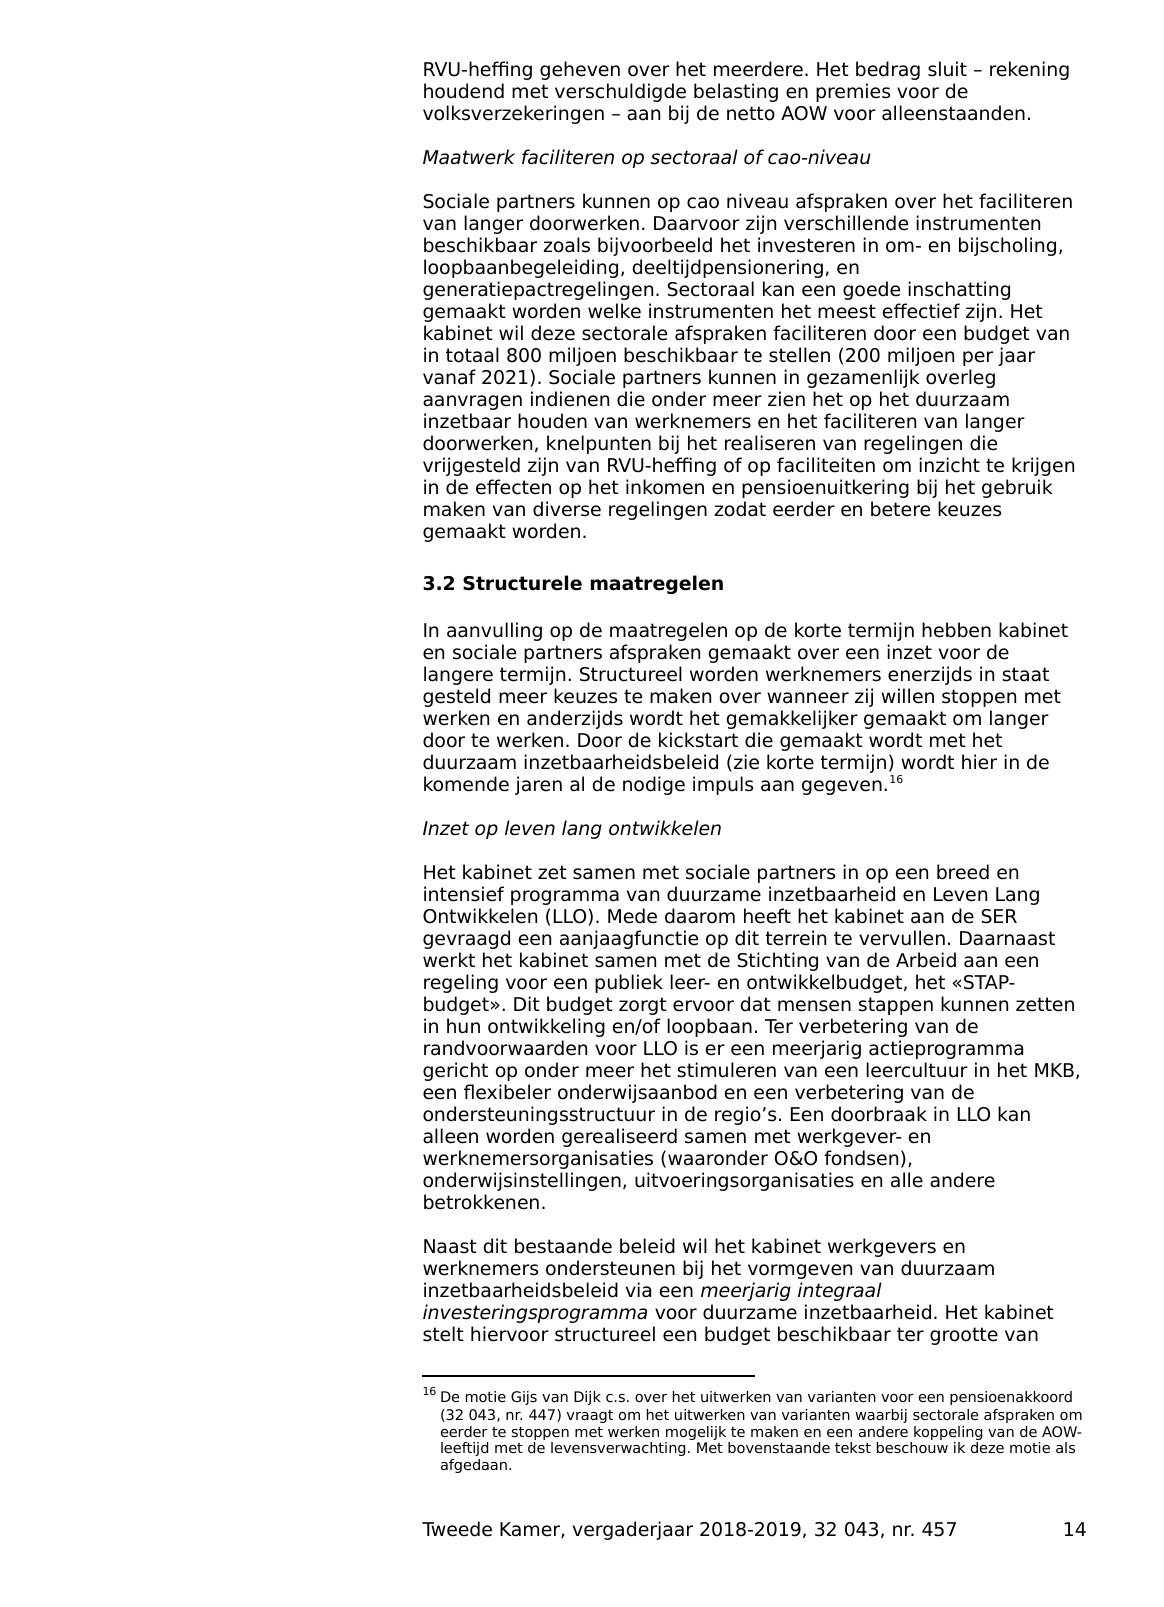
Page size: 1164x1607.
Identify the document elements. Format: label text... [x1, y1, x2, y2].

subtitle 3.2 Structurele maatregelen [422, 573, 1087, 595]
subtitle Inzet op leven lang ontwikkelen [422, 818, 1087, 840]
text De motie Gijs van Dijk c.s. over het uitwerken van varianten voor een pensioenakkoord (32 043, nr. 447) vraagt om het uitwerken van varianten waarbij sectorale afspraken om eerder te stoppen met werken mogelijk te maken en een andere koppeling van de AOW-leeftijd met de levensverwachting. Met bovenstaande tekst beschouw ik deze motie als afgedaan. [422, 1385, 1087, 1474]
text Het kabinet zet samen met sociale partners in op een breed en intensief programma van duurzame inzetbaarheid en Leven Lang Ontwikkelen (LLO). Mede daarom heeft het kabinet aan de SER gevraagd een aanjaagfunctie op dit terrein te vervullen. Daarnaast werkt het kabinet samen met de Stichting van de Arbeid aan een regeling voor een publiek leer- en ontwikkelbudget, het «STAP-budget». Dit budget zorgt ervoor dat mensen stappen kunnen zetten in hun ontwikkeling en/of loopbaan. Ter verbetering van de randvoorwaarden voor LLO is er een meerjarig actieprogramma gericht op onder meer het stimuleren van een leercultuur in het MKB, een flexibeler onderwijsaanbod en een verbetering van de ondersteuningsstructuur in de regio’s. Een doorbraak in LLO kan alleen worden gerealiseerd samen met werkgever- en werknemersorganisaties (waaronder O&O fondsen), onderwijsinstellingen, uitvoeringsorganisaties en alle andere betrokkenen. [422, 862, 1087, 1214]
text Sociale partners kunnen op cao niveau afspraken over het faciliteren van langer doorwerken. Daarvoor zijn verschillende instrumenten beschikbaar zoals bijvoorbeeld het investeren in om- en bijscholing, loopbaanbegeleiding, deeltijdpensionering, en generatiepactregelingen. Sectoraal kan een goede inschatting gemaakt worden welke instrumenten het meest effectief zijn. Het kabinet wil deze sectorale afspraken faciliteren door een budget van in totaal 800 miljoen beschikbaar te stellen (200 miljoen per jaar vanaf 2021). Sociale partners kunnen in gezamenlijk overleg aanvragen indienen die onder meer zien het op het duurzaam inzetbaar houden van werknemers en het faciliteren van langer doorwerken, knelpunten bij het realiseren van regelingen die vrijgesteld zijn van RVU-heffing of op faciliteiten om inzicht te krijgen in de effecten op het inkomen en pensioenuitkering bij het gebruik maken van diverse regelingen zodat eerder en betere keuzes gemaakt worden. [422, 191, 1087, 543]
text RVU-heffing geheven over het meerdere. Het bedrag sluit – rekening houdend met verschuldigde belasting en premies voor de volksverzekeringen – aan bij de netto AOW voor alleenstaanden. [422, 59, 1087, 125]
subtitle Maatwerk faciliteren op sectoraal of cao-niveau [422, 147, 1087, 169]
text In aanvulling op de maatregelen op de korte termijn hebben kabinet en sociale partners afspraken gemaakt over een inzet voor de langere termijn. Structureel worden werknemers enerzijds in staat gesteld meer keuzes te maken over wanneer zij willen stoppen met werken en anderzijds wordt het gemakkelijker gemaakt om langer door te werken. Door de kickstart die gemaakt wordt met het duurzaam inzetbaarheidsbeleid (zie korte termijn) wordt hier in de komende jaren al de nodige impuls aan gegeven. [422, 620, 1087, 796]
text Naast dit bestaande beleid wil het kabinet werkgevers en werknemers ondersteunen bij het vormgeven van duurzaam inzetbaarheidsbeleid via een meerjarig integraal investeringsprogramma voor duurzame inzetbaarheid. Het kabinet stelt hiervoor structureel een budget beschikbaar ter grootte van [422, 1236, 1087, 1346]
